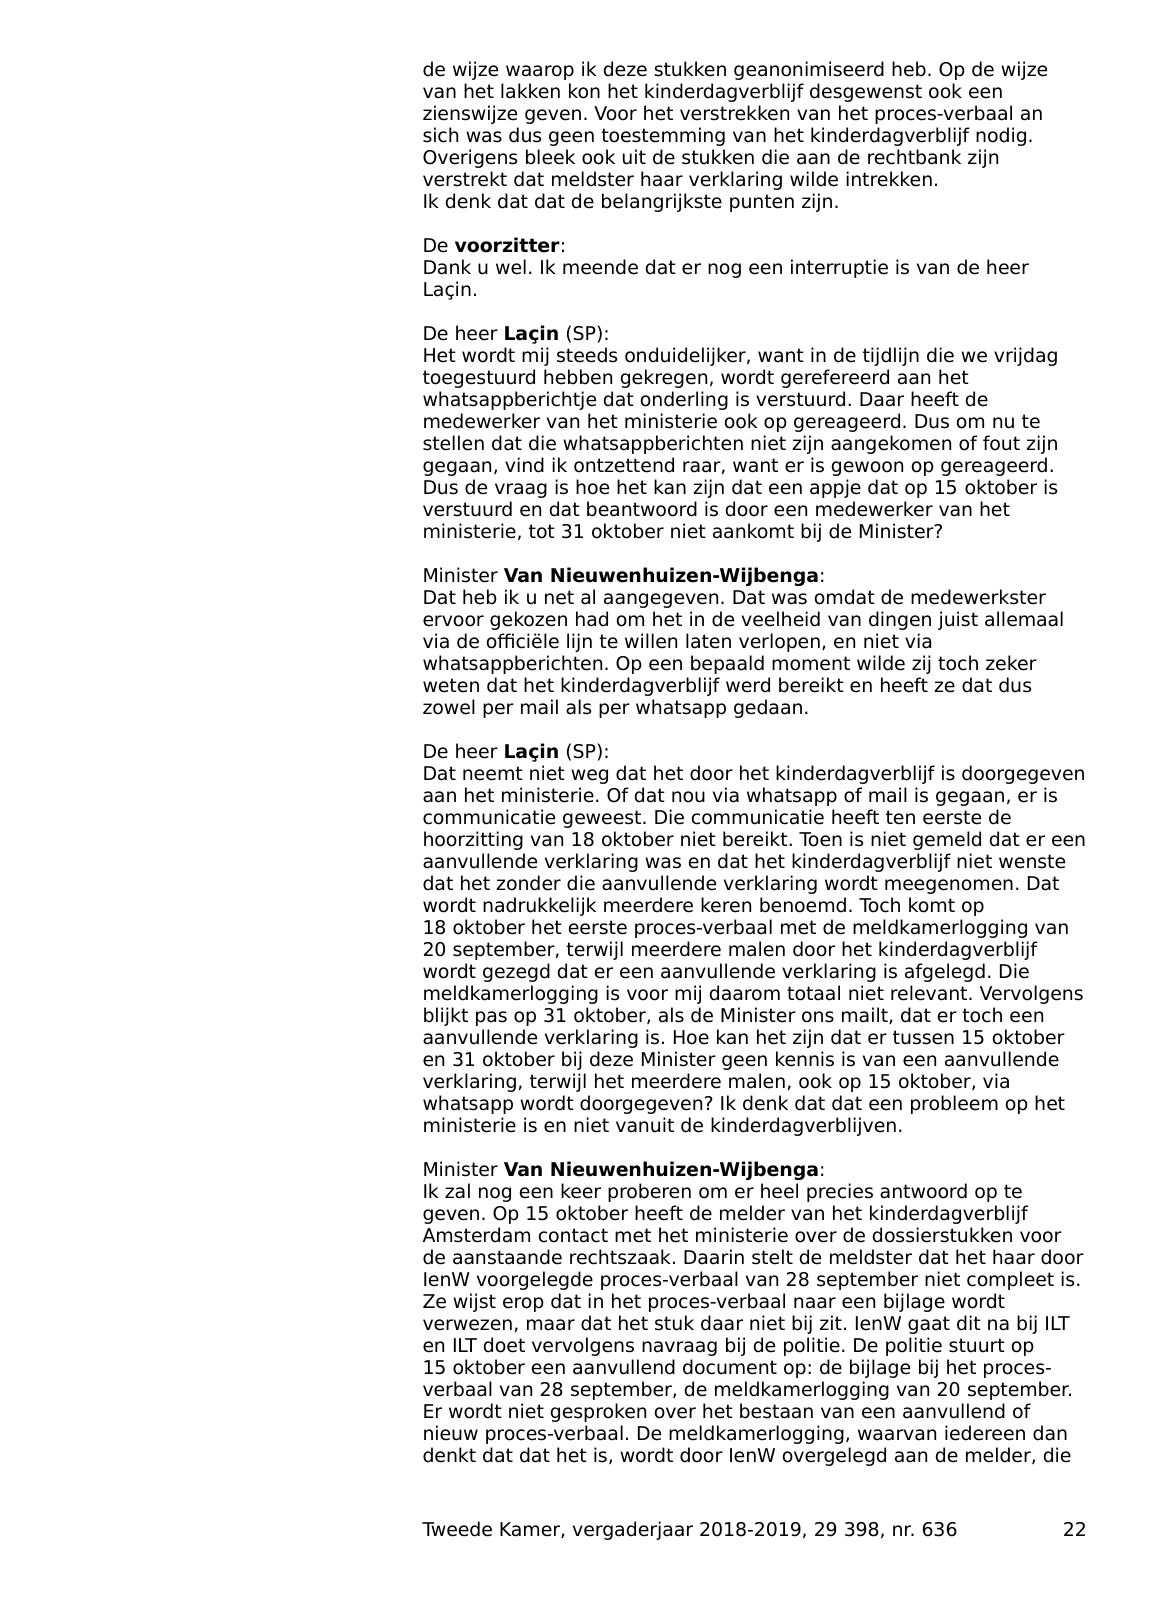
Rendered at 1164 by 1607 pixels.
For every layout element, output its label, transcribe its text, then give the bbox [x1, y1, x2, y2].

text de wijze waarop ik deze stukken geanonimiseerd heb. Op de wijze van het lakken kon het kinderdagverblijf desgewenst ook een zienswijze geven. Voor het verstrekken van het proces-verbaal an sich was dus geen toestemming van het kinderdagverblijf nodig. Overigens bleek ook uit de stukken die aan de rechtbank zijn verstrekt dat meldster haar verklaring wilde intrekken. [422, 59, 1087, 191]
text Minister Van Nieuwenhuizen-Wijbenga: [422, 1159, 1087, 1181]
text De heer Laçin (SP): [422, 741, 1087, 763]
text Ik zal nog een keer proberen om er heel precies antwoord op te geven. Op 15 oktober heeft de melder van het kinderdagverblijf Amsterdam contact met het ministerie over de dossierstukken voor de aanstaande rechtszaak. Daarin stelt de meldster dat het haar door IenW voorgelegde proces-verbaal van 28 september niet compleet is. Ze wijst erop dat in het proces-verbaal naar een bijlage wordt verwezen, maar dat het stuk daar niet bij zit. IenW gaat dit na bij ILT en ILT doet vervolgens navraag bij de politie. De politie stuurt op 15 oktober een aanvullend document op: de bijlage bij het proces-verbaal van 28 september, de meldkamerlogging van 20 september. Er wordt niet gesproken over het bestaan van een aanvullend of nieuw proces-verbaal. De meldkamerlogging, waarvan iedereen dan denkt dat dat het is, wordt door IenW overgelegd aan de melder, die [422, 1181, 1087, 1467]
text De heer Laçin (SP): [422, 323, 1087, 345]
text Minister Van Nieuwenhuizen-Wijbenga: [422, 565, 1087, 587]
text Dank u wel. Ik meende dat er nog een interruptie is van de heer Laçin. [422, 257, 1087, 301]
text Het wordt mij steeds onduidelijker, want in de tijdlijn die we vrijdag toegestuurd hebben gekregen, wordt gerefereerd aan het whatsappberichtje dat onderling is verstuurd. Daar heeft de medewerker van het ministerie ook op gereageerd. Dus om nu te stellen dat die whatsappberichten niet zijn aangekomen of fout zijn gegaan, vind ik ontzettend raar, want er is gewoon op gereageerd. Dus de vraag is hoe het kan zijn dat een appje dat op 15 oktober is verstuurd en dat beantwoord is door een medewerker van het ministerie, tot 31 oktober niet aankomt bij de Minister? [422, 345, 1087, 543]
text De voorzitter: [422, 235, 1087, 257]
text Ik denk dat dat de belangrijkste punten zijn. [422, 191, 1087, 213]
text Dat neemt niet weg dat het door het kinderdagverblijf is doorgegeven aan het ministerie. Of dat nou via whatsapp of mail is gegaan, er is communicatie geweest. Die communicatie heeft ten eerste de hoorzitting van 18 oktober niet bereikt. Toen is niet gemeld dat er een aanvullende verklaring was en dat het kinderdagverblijf niet wenste dat het zonder die aanvullende verklaring wordt meegenomen. Dat wordt nadrukkelijk meerdere keren benoemd. Toch komt op 18 oktober het eerste proces-verbaal met de meldkamerlogging van 20 september, terwijl meerdere malen door het kinderdagverblijf wordt gezegd dat er een aanvullende verklaring is afgelegd. Die meldkamerlogging is voor mij daarom totaal niet relevant. Vervolgens blijkt pas op 31 oktober, als de Minister ons mailt, dat er toch een aanvullende verklaring is. Hoe kan het zijn dat er tussen 15 oktober en 31 oktober bij deze Minister geen kennis is van een aanvullende verklaring, terwijl het meerdere malen, ook op 15 oktober, via whatsapp wordt doorgegeven? Ik denk dat dat een probleem op het ministerie is en niet vanuit de kinderdagverblijven. [422, 763, 1087, 1137]
text Dat heb ik u net al aangegeven. Dat was omdat de medewerkster ervoor gekozen had om het in de veelheid van dingen juist allemaal via de officiële lijn te willen laten verlopen, en niet via whatsappberichten. Op een bepaald moment wilde zij toch zeker weten dat het kinderdagverblijf werd bereikt en heeft ze dat dus zowel per mail als per whatsapp gedaan. [422, 587, 1087, 719]
